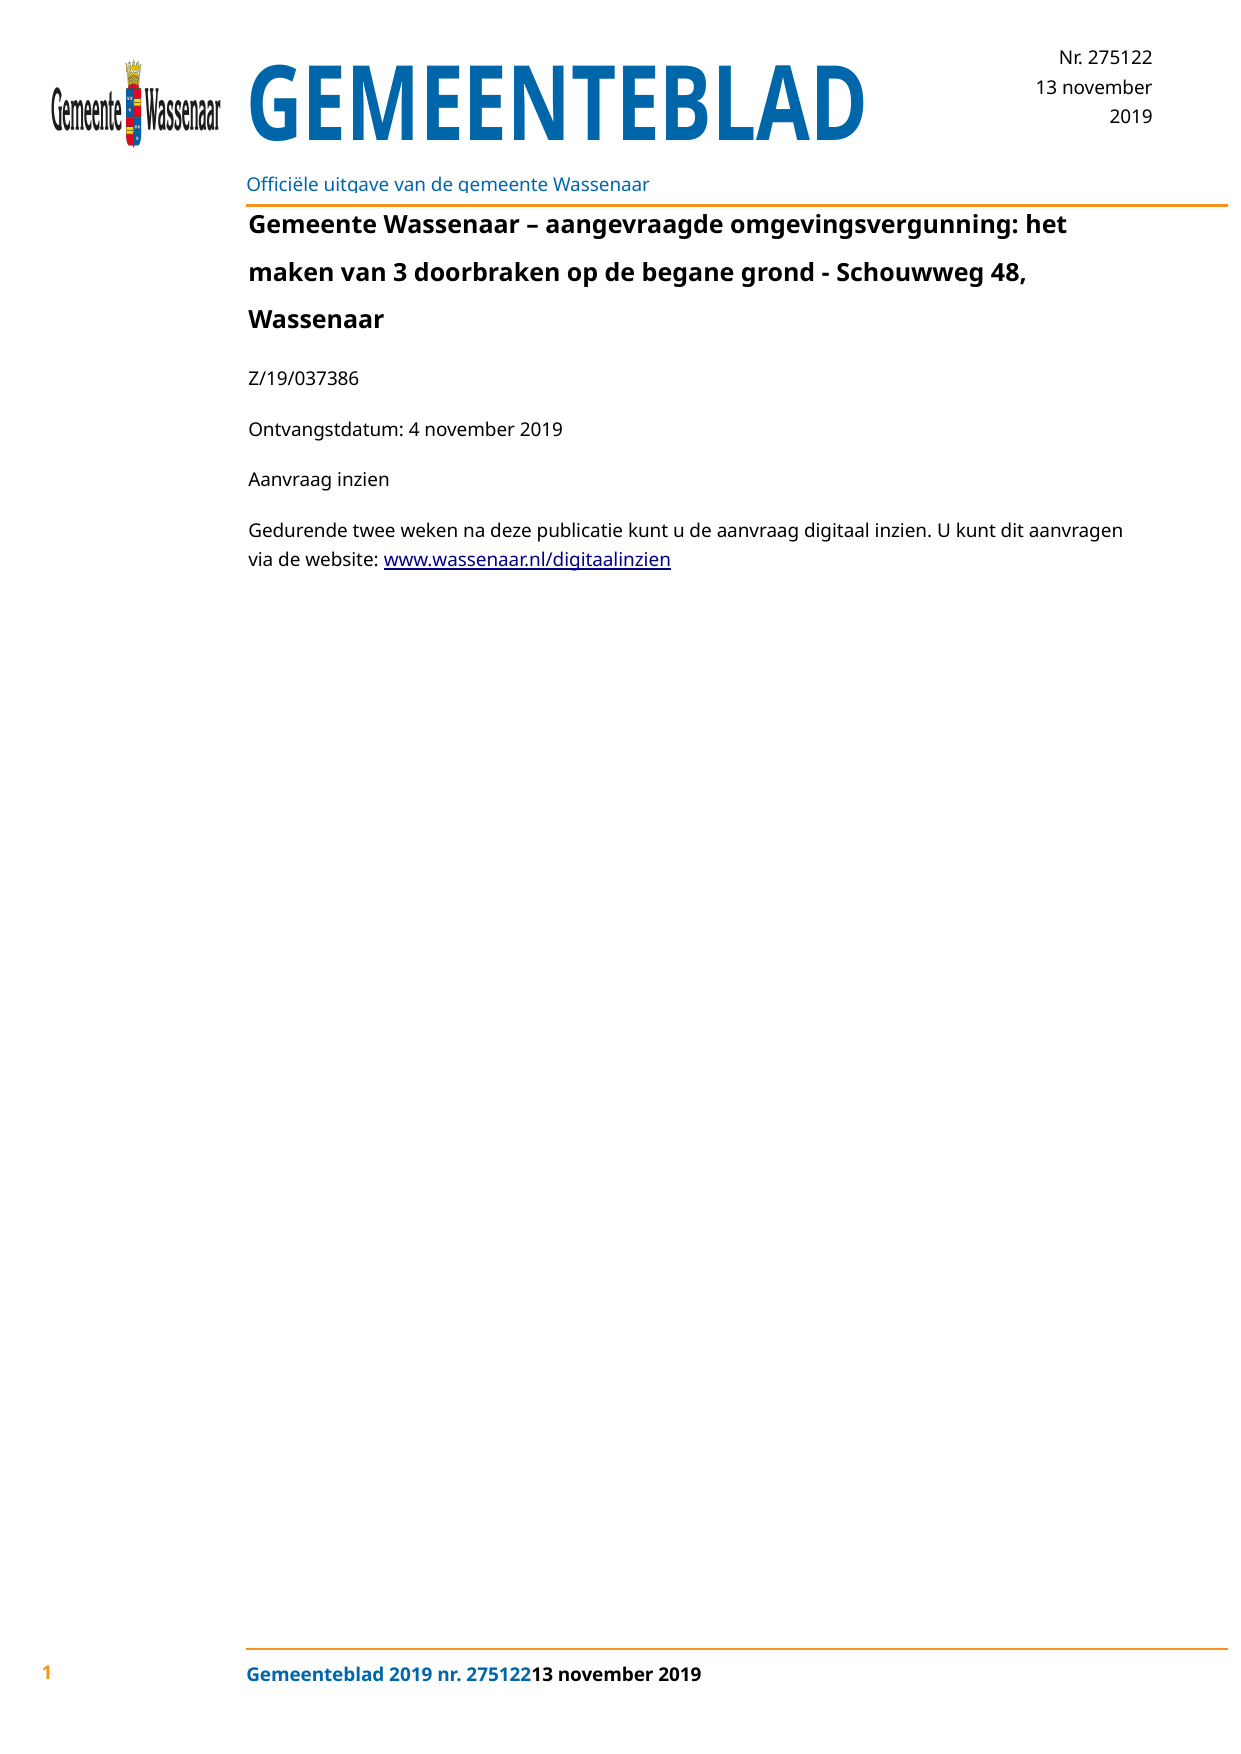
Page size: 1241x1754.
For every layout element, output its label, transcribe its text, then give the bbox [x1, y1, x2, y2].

text Z/19/037386 [248, 366, 1152, 391]
picture [41, 47, 231, 172]
text Ontvangstdatum: 4 november 2019 [248, 416, 1152, 442]
text Aanvraag inzien [248, 466, 1152, 492]
text Gemeente Wassenaar – aangevraagde omgevingsvergunning: het maken van 3 doorbraken op de begane grond - Schouwweg 48, Wassenaar [248, 207, 1152, 336]
text Gedurende twee weken na deze publicatie kunt u de aanvraag digitaal inzien. U kunt dit aanvragen via de website: www.wassenaar.nl/digitaalinzien [248, 517, 1152, 572]
